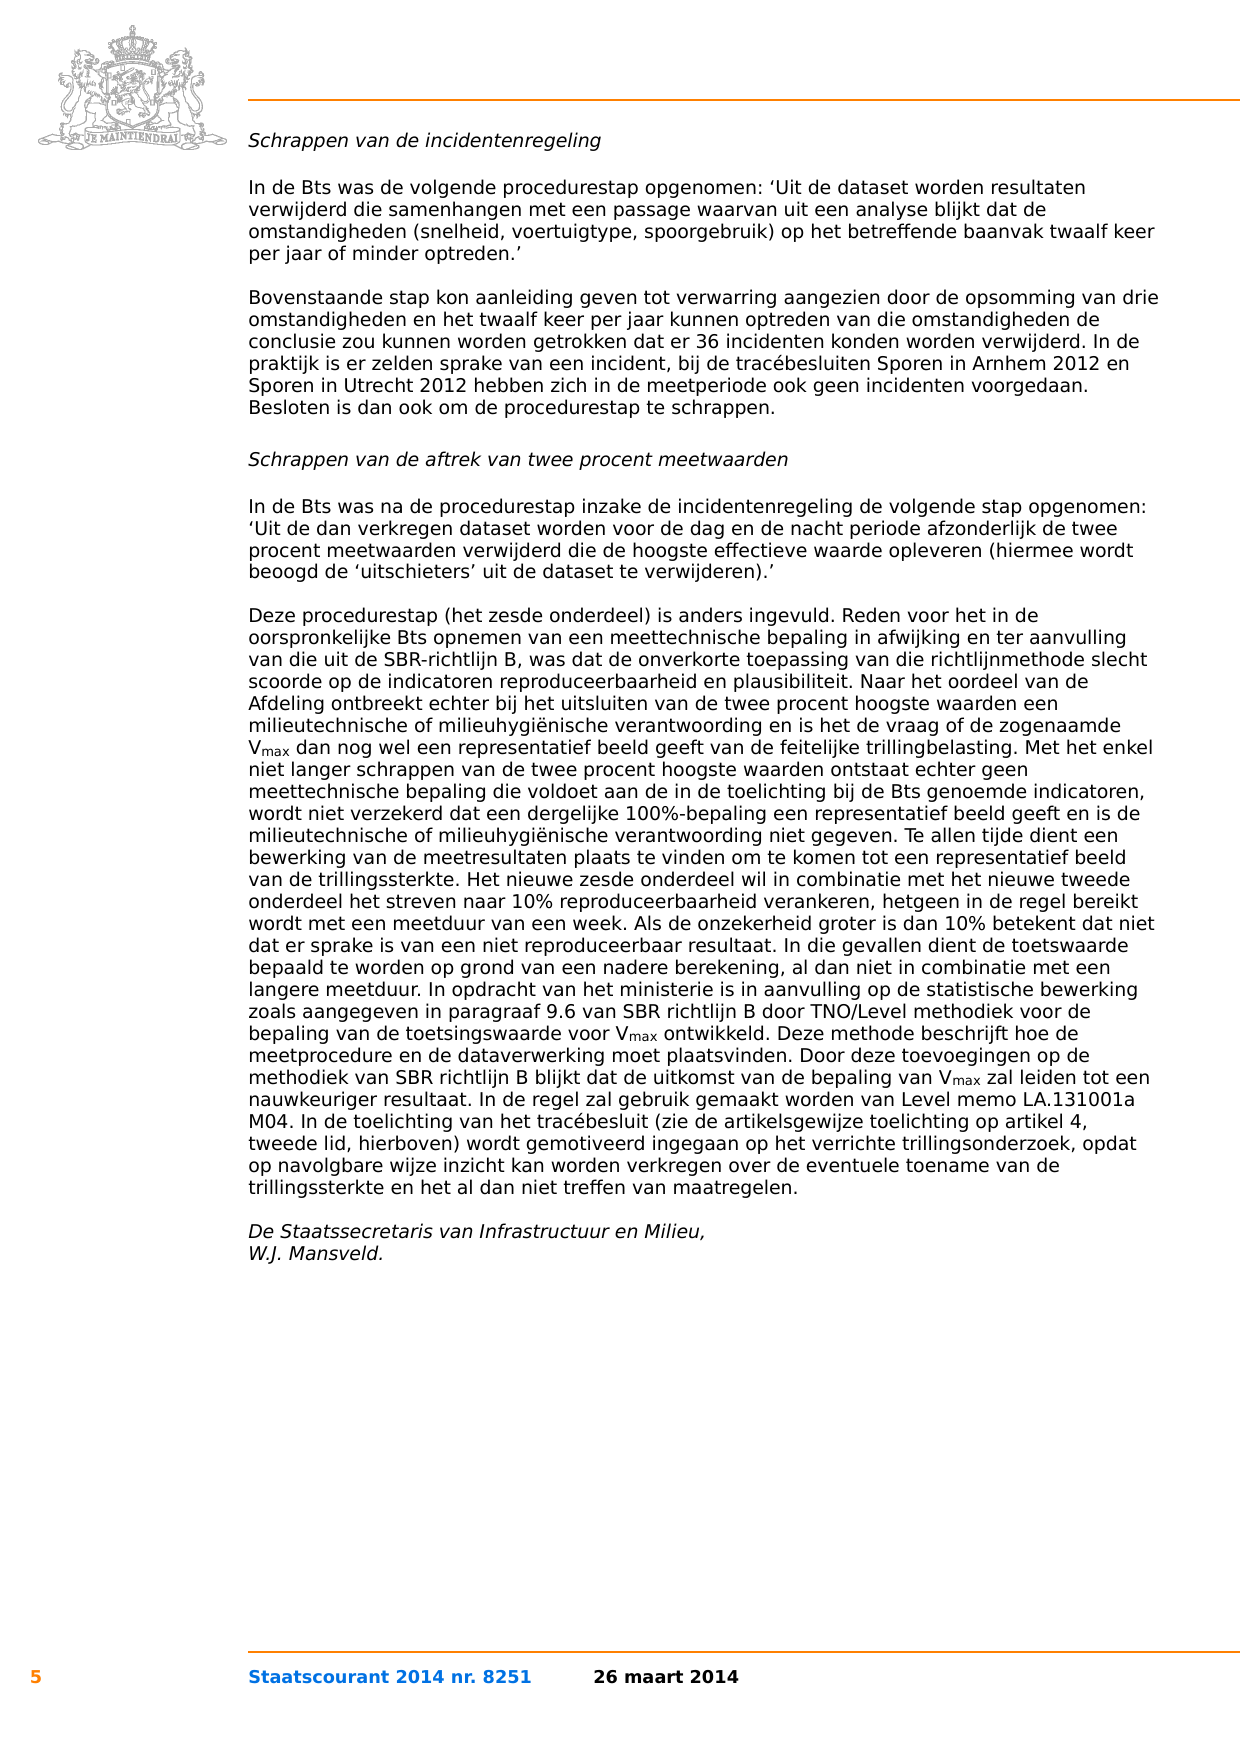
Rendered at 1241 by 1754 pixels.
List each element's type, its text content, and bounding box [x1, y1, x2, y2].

subtitle Schrappen van de incidentenregeling [248, 130, 1163, 152]
picture [38, 25, 227, 150]
subtitle Schrappen van de aftrek van twee procent meetwaarden [248, 448, 1163, 471]
text De Staatssecretaris van Infrastructuur en Milieu, W.J. Mansveld. [248, 1221, 1163, 1264]
text In de Bts was de volgende procedurestap opgenomen: ‘Uit de dataset worden resultaten verwijderd die samenhangen met een passage waarvan uit een analyse blijkt dat de omstandigheden (snelheid, voertuigtype, spoorgebruik) op het betreffende baanvak twaalf keer per jaar of minder optreden.’ [248, 177, 1163, 265]
text Bovenstaande stap kon aanleiding geven tot verwarring aangezien door de opsomming van drie omstandigheden en het twaalf keer per jaar kunnen optreden van die omstandigheden de conclusie zou kunnen worden getrokken dat er 36 incidenten konden worden verwijderd. In de praktijk is er zelden sprake van een incident, bij de tracébesluiten Sporen in Arnhem 2012 en Sporen in Utrecht 2012 hebben zich in de meetperiode ook geen incidenten voorgedaan. Besloten is dan ook om de procedurestap te schrappen. [248, 287, 1163, 418]
text In de Bts was na de procedurestap inzake de incidentenregeling de volgende stap opgenomen: ‘Uit de dan verkregen dataset worden voor de dag en de nacht periode afzonderlijk de twee procent meetwaarden verwijderd die de hoogste effectieve waarde opleveren (hiermee wordt beoogd de ‘uitschieters’ uit de dataset te verwijderen).’ [248, 496, 1163, 583]
text Deze procedurestap (het zesde onderdeel) is anders ingevuld. Reden voor het in de oorspronkelijke Bts opnemen van een meettechnische bepaling in afwijking en ter aanvulling van die uit de SBR-richtlijn B, was dat de onverkorte toepassing van die richtlijnmethode slecht scoorde op de indicatoren reproduceerbaarheid en plausibiliteit. Naar het oordeel van de Afdeling ontbreekt echter bij het uitsluiten van de twee procent hoogste waarden een milieutechnische of milieuhygiënische verantwoording en is het de vraag of de zogenaamde Vmax dan nog wel een representatief beeld geeft van de feitelijke trillingbelasting. Met het enkel niet langer schrappen van de twee procent hoogste waarden ontstaat echter geen meettechnische bepaling die voldoet aan de in de toelichting bij de Bts genoemde indicatoren, wordt niet verzekerd dat een dergelijke 100%-bepaling een representatief beeld geeft en is de milieutechnische of milieuhygiënische verantwoording niet gegeven. Te allen tijde dient een bewerking van de meetresultaten plaats te vinden om te komen tot een representatief beeld van de trillingssterkte. Het nieuwe zesde onderdeel wil in combinatie met het nieuwe tweede onderdeel het streven naar 10% reproduceerbaarheid verankeren, hetgeen in de regel bereikt wordt met een meetduur van een week. Als de onzekerheid groter is dan 10% betekent dat niet dat er sprake is van een niet reproduceerbaar resultaat. In die gevallen dient de toetswaarde bepaald te worden op grond van een nadere berekening, al dan niet in combinatie met een langere meetduur. In opdracht van het ministerie is in aanvulling op de statistische bewerking zoals aangegeven in paragraaf 9.6 van SBR richtlijn B door TNO/Level methodiek voor de bepaling van de toetsingswaarde voor Vmax ontwikkeld. Deze methode beschrijft hoe de meetprocedure en de dataverwerking moet plaatsvinden. Door deze toevoegingen op de methodiek van SBR richtlijn B blijkt dat de uitkomst van de bepaling van Vmax zal leiden tot een nauwkeuriger resultaat. In de regel zal gebruik gemaakt worden van Level memo LA.131001a M04. In de toelichting van het tracébesluit (zie de artikelsgewijze toelichting op artikel 4, tweede lid, hierboven) wordt gemotiveerd ingegaan op het verrichte trillingsonderzoek, opdat op navolgbare wijze inzicht kan worden verkregen over de eventuele toename van de trillingssterkte en het al dan niet treffen van maatregelen. [248, 605, 1163, 1199]
